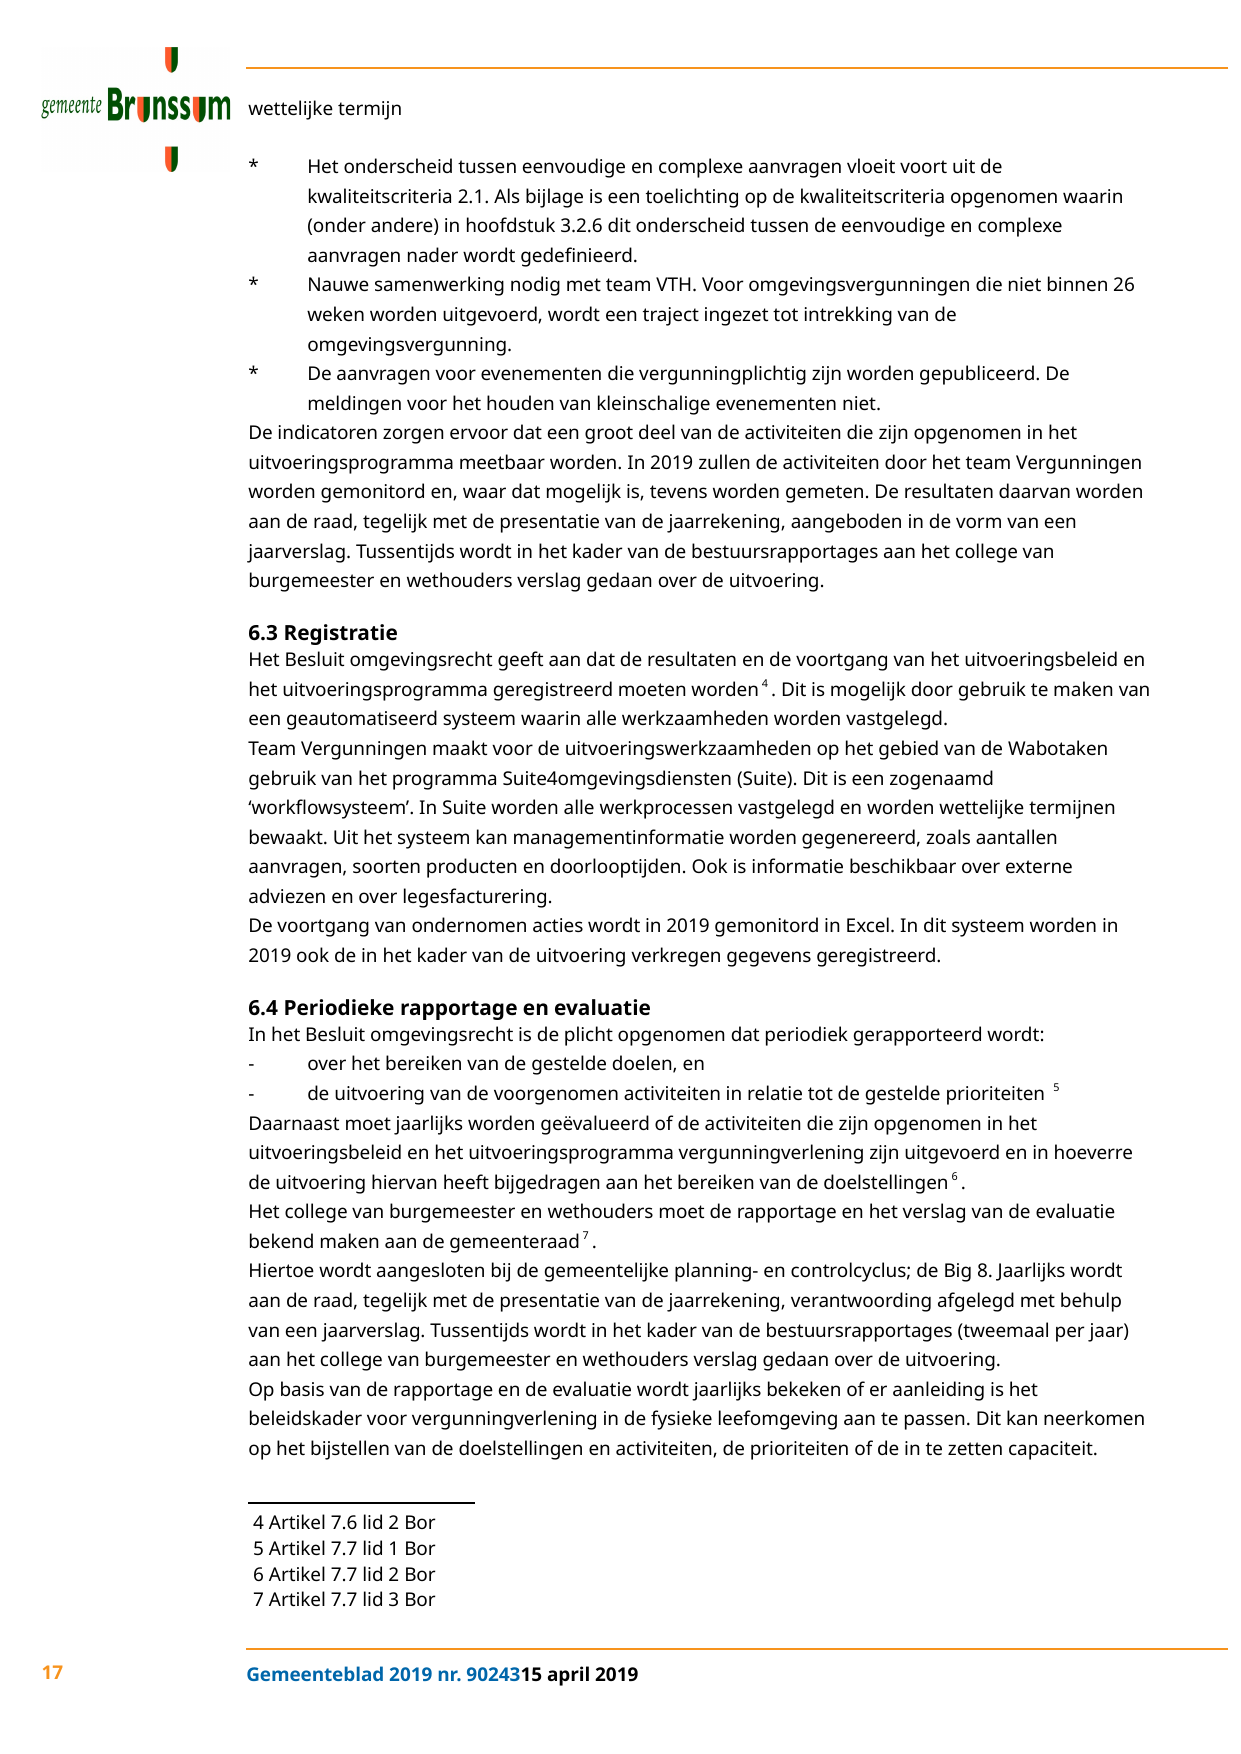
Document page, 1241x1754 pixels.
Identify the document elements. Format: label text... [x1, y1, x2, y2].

text Artikel 7.7 lid 2 Bor [248, 1561, 1152, 1586]
text Daarnaast moet jaarlijks worden geëvalueerd of de activiteiten die zijn opgenomen in het uitvoeringsbeleid en het uitvoeringsprogramma vergunningverlening zijn uitgevoerd en in hoeverre de uitvoering hiervan heeft bijgedragen aan het bereiken van de doelstellingen. [248, 1110, 1152, 1195]
text Het Besluit omgevingsrecht geeft aan dat de resultaten en de voortgang van het uitvoeringsbeleid en het uitvoeringsprogramma geregistreerd moeten worden. Dit is mogelijk door gebruik te maken van een geautomatiseerd systeem waarin alle werkzaamheden worden vastgelegd. [248, 646, 1152, 731]
text De voortgang van ondernomen acties wordt in 2019 gemonitord in Excel. In dit systeem worden in 2019 ook de in het kader van de uitvoering verkregen gegevens geregistreerd. [248, 913, 1152, 968]
table_cell wettelijke termijn [248, 95, 700, 121]
text Team Vergunningen maakt voor de uitvoeringswerkzaamheden op het gebied van de Wabotaken gebruik van het programma Suite4omgevingsdiensten (Suite). Dit is een zogenaamd ‘workflowsysteem’. In Suite worden alle werkprocessen vastgelegd en worden wettelijke termijnen bewaakt. Uit het systeem kan managementinformatie worden gegenereerd, zoals aantallen aanvragen, soorten producten en doorlooptijden. Ook is informatie beschikbaar over externe adviezen en over legesfacturering. [248, 735, 1152, 909]
text Het college van burgemeester en wethouders moet de rapportage en het verslag van de evaluatie bekend maken aan de gemeenteraad. [248, 1198, 1152, 1254]
text 6.4 Periodieke rapportage en evaluatie [248, 993, 1152, 1021]
text In het Besluit omgevingsrecht is de plicht opgenomen dat periodiek gerapporteerd wordt: [248, 1021, 1152, 1047]
text Artikel 7.6 lid 2 Bor [248, 1509, 1152, 1535]
list Nauwe samenwerking nodig met team VTH. Voor omgevingsvergunningen die niet binnen 26 weken worden uitgevoerd, wordt een traject ingezet tot intrekking van de omgevingsvergunning. [248, 272, 1152, 357]
picture [41, 47, 231, 172]
text Hiertoe wordt aangesloten bij de gemeentelijke planning- en controlcyclus; de Big 8. Jaarlijks wordt aan de raad, tegelijk met de presentatie van de jaarrekening, verantwoording afgelegd met behulp van een jaarverslag. Tussentijds wordt in het kader van de bestuursrapportages (tweemaal per jaar) aan het college van burgemeester en wethouders verslag gedaan over de uitvoering. [248, 1258, 1152, 1372]
text Artikel 7.7 lid 3 Bor [248, 1586, 1152, 1612]
text Op basis van de rapportage en de evaluatie wordt jaarlijks bekeken of er aanleiding is het beleidskader voor vergunningverlening in de fysieke leefomgeving aan te passen. Dit kan neerkomen op het bijstellen van de doelstellingen en activiteiten, de prioriteiten of de in te zetten capaciteit. [248, 1376, 1152, 1461]
list De aanvragen voor evenementen die vergunningplichtig zijn worden gepubliceerd. De meldingen voor het houden van kleinschalige evenementen niet. [248, 360, 1152, 416]
list Artikel 7.7 lid 1 Bor [248, 1535, 1152, 1561]
text De indicatoren zorgen ervoor dat een groot deel van de activiteiten die zijn opgenomen in het uitvoeringsprogramma meetbaar worden. In 2019 zullen de activiteiten door het team Vergunningen worden gemonitord en, waar dat mogelijk is, tevens worden gemeten. De resultaten daarvan worden aan de raad, tegelijk met de presentatie van de jaarrekening, aangeboden in de vorm van een jaarverslag. Tussentijds wordt in het kader van de bestuursrapportages aan het college van burgemeester en wethouders verslag gedaan over de uitvoering. [248, 419, 1152, 593]
list over het bereiken van de gestelde doelen, en [248, 1051, 1152, 1076]
text 6.3 Registratie [248, 618, 1152, 646]
list Het onderscheid tussen eenvoudige en complexe aanvragen vloeit voort uit de kwaliteitscriteria 2.1. Als bijlage is een toelichting op de kwaliteitscriteria opgenomen waarin (onder andere) in hoofdstuk 3.2.6 dit onderscheid tussen de eenvoudige en complexe aanvragen nader wordt gedefinieerd. [248, 153, 1152, 268]
table_cell [700, 95, 1152, 121]
list de uitvoering van de voorgenomen activiteiten in relatie tot de gestelde prioriteiten [248, 1080, 1152, 1106]
